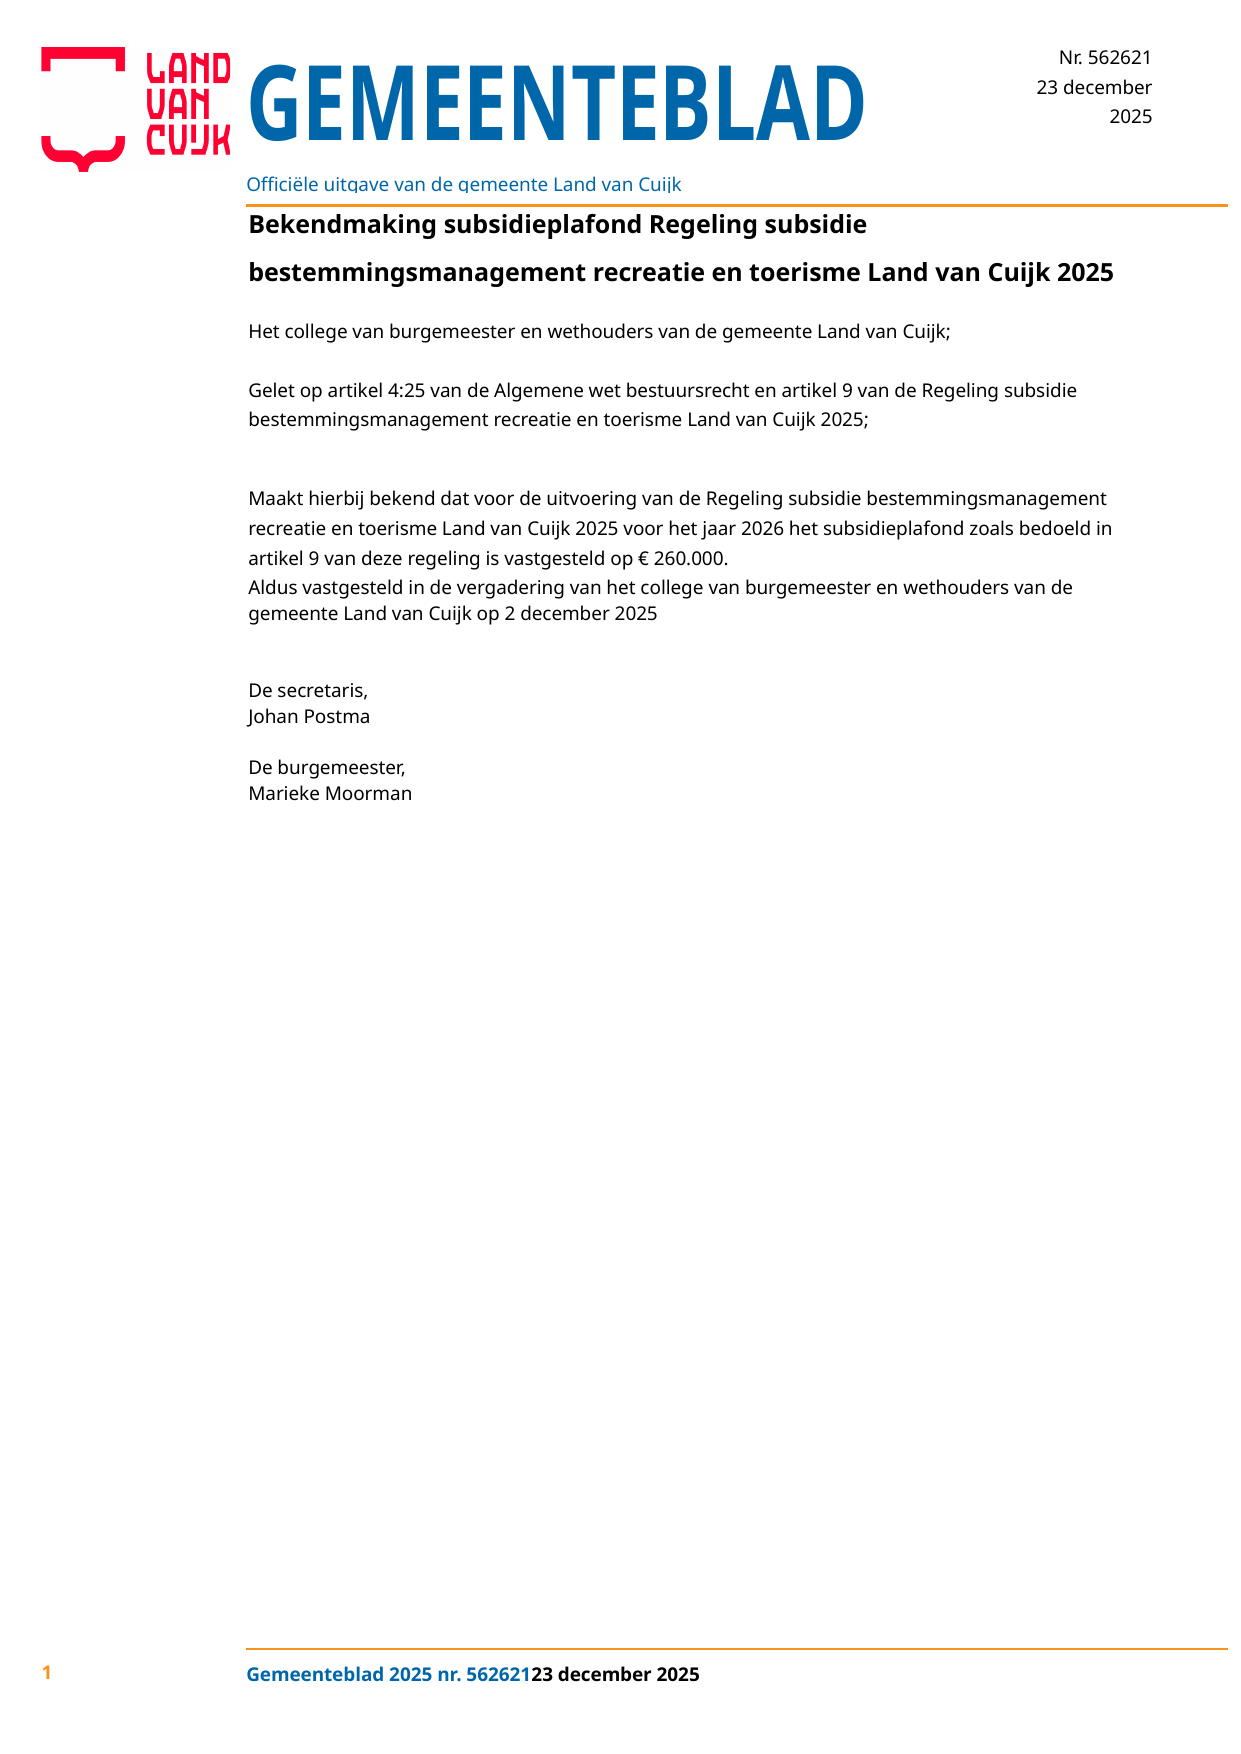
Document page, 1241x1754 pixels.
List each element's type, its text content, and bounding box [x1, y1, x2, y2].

text De secretaris, [248, 677, 1152, 703]
text Het college van burgemeester en wethouders van de gemeente Land van Cuijk; [248, 318, 1152, 344]
text Marieke Moorman [248, 780, 1152, 806]
text Gelet op artikel 4:25 van de Algemene wet bestuursrecht en artikel 9 van de Regeling subsidie bestemmingsmanagement recreatie en toerisme Land van Cuijk 2025; [248, 377, 1152, 432]
text Aldus vastgesteld in de vergadering van het college van burgemeester en wethouders van de gemeente Land van Cuijk op 2 december 2025 [248, 574, 1152, 626]
text De burgemeester, [248, 754, 1152, 780]
text Maakt hierbij bekend dat voor de uitvoering van de Regeling subsidie bestemmingsmanagement recreatie en toerisme Land van Cuijk 2025 voor het jaar 2026 het subsidieplafond zoals bedoeld in artikel 9 van deze regeling is vastgesteld op € 260.000. [248, 486, 1152, 570]
text Johan Postma [248, 703, 1152, 729]
text Bekendmaking subsidieplafond Regeling subsidie bestemmingsmanagement recreatie en toerisme Land van Cuijk 2025 [248, 207, 1152, 288]
picture [41, 47, 231, 172]
